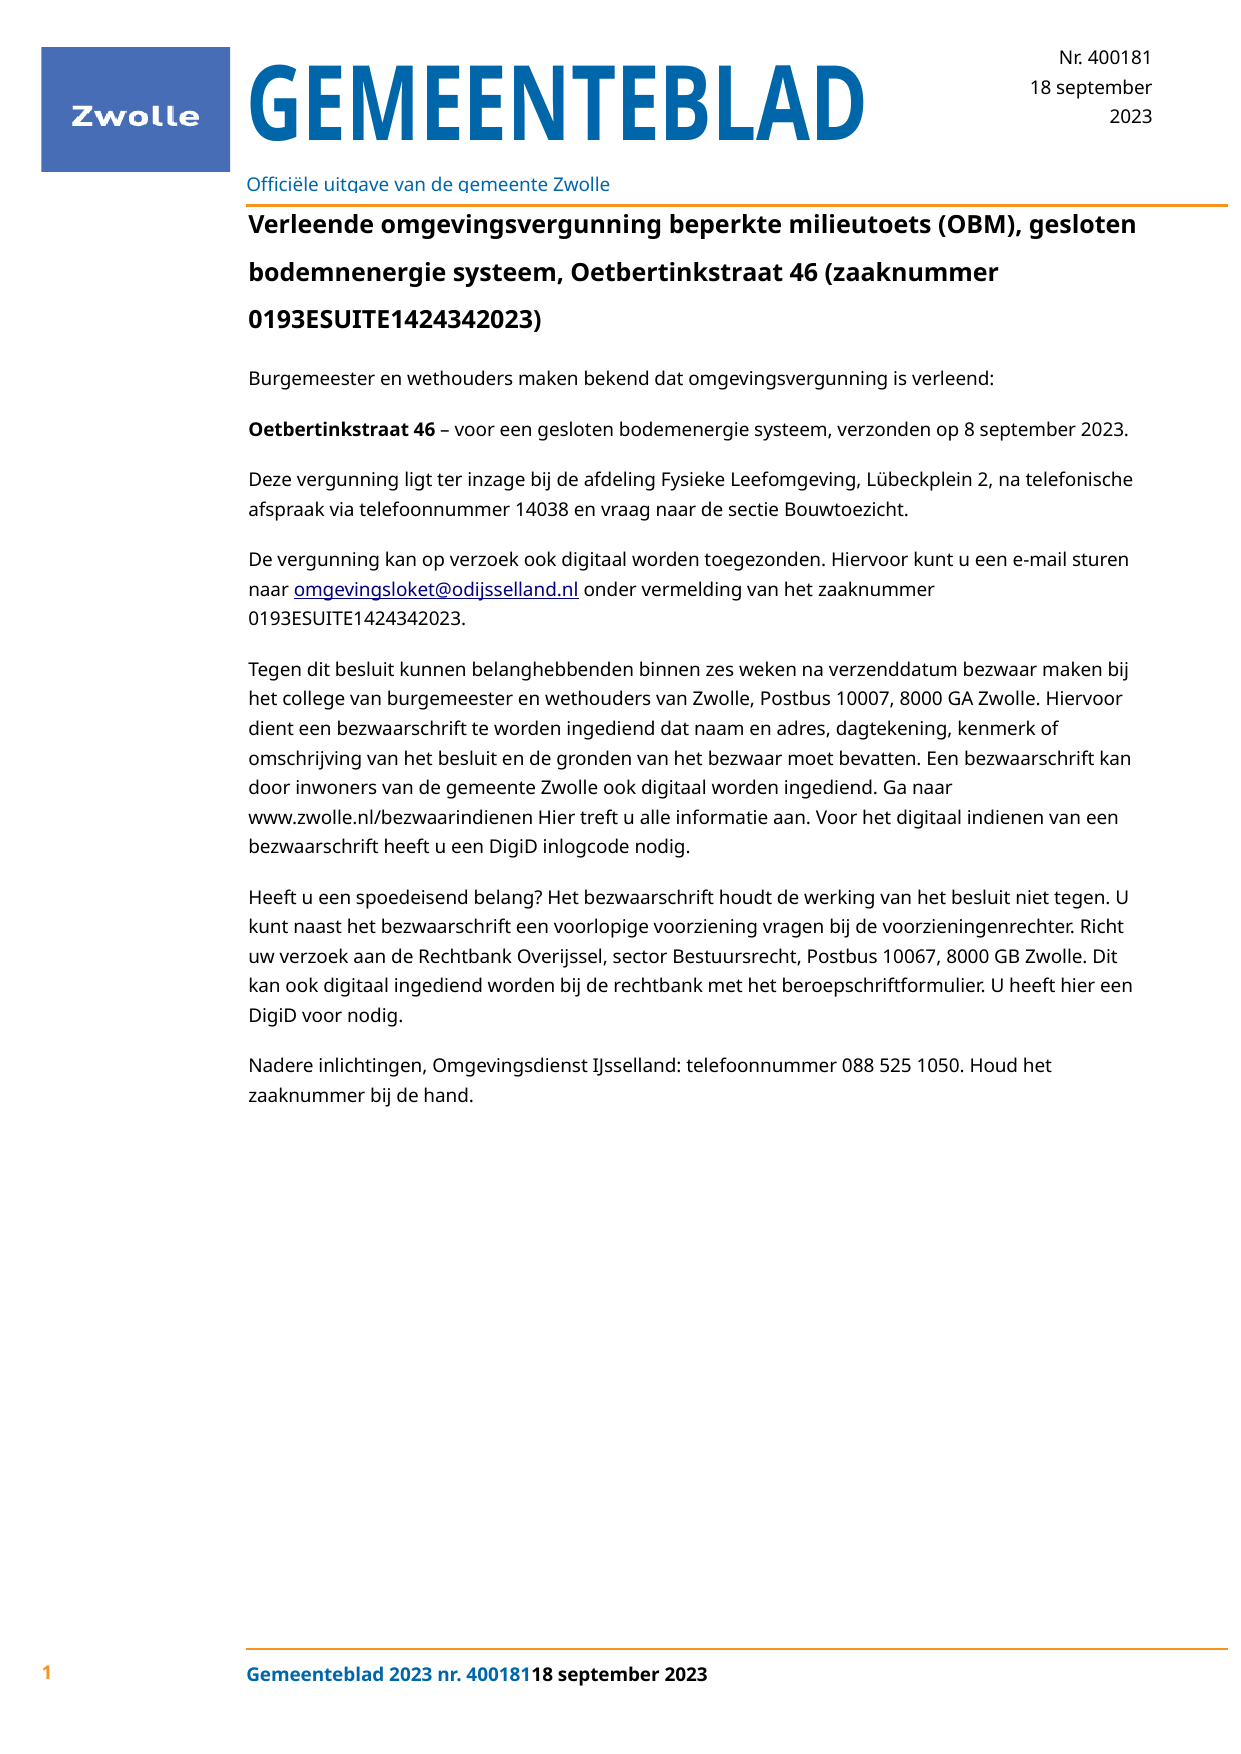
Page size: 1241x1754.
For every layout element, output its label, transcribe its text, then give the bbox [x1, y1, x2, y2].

text Tegen dit besluit kunnen belanghebbenden binnen zes weken na verzenddatum bezwaar maken bij het college van burgemeester en wethouders van Zwolle, Postbus 10007, 8000 GA Zwolle. Hiervoor dient een bezwaarschrift te worden ingediend dat naam en adres, dagtekening, kenmerk of omschrijving van het besluit en de gronden van het bezwaar moet bevatten. Een bezwaarschrift kan door inwoners van de gemeente Zwolle ook digitaal worden ingediend. Ga naar www.zwolle.nl/bezwaarindienen Hier treft u alle informatie aan. Voor het digitaal indienen van een bezwaarschrift heeft u een DigiD inlogcode nodig. [248, 656, 1152, 859]
text De vergunning kan op verzoek ook digitaal worden toegezonden. Hiervoor kunt u een e-mail sturen naar omgevingsloket@odijsselland.nl onder vermelding van het zaaknummer 0193ESUITE1424342023. [248, 546, 1152, 631]
text Verleende omgevingsvergunning beperkte milieutoets (OBM), gesloten bodemnenergie systeem, Oetbertinkstraat 46 (zaaknummer 0193ESUITE1424342023) [248, 207, 1152, 336]
picture [41, 47, 231, 172]
text Nadere inlichtingen, Omgevingsdienst IJsselland: telefoonnummer 088 525 1050. Houd het zaaknummer bij de hand. [248, 1053, 1152, 1108]
text Deze vergunning ligt ter inzage bij de afdeling Fysieke Leefomgeving, Lübeckplein 2, na telefonische afspraak via telefoonnummer 14038 en vraag naar de sectie Bouwtoezicht. [248, 466, 1152, 522]
text Heeft u een spoedeisend belang? Het bezwaarschrift houdt de werking van het besluit niet tegen. U kunt naast het bezwaarschrift een voorlopige voorziening vragen bij de voorzieningenrechter. Richt uw verzoek aan de Rechtbank Overijssel, sector Bestuursrecht, Postbus 10067, 8000 GB Zwolle. Dit kan ook digitaal ingediend worden bij de rechtbank met het beroepschriftformulier. U heeft hier een DigiD voor nodig. [248, 884, 1152, 1028]
text Oetbertinkstraat 46 – voor een gesloten bodemenergie systeem, verzonden op 8 september 2023. [248, 416, 1152, 442]
text Burgemeester en wethouders maken bekend dat omgevingsvergunning is verleend: [248, 366, 1152, 391]
